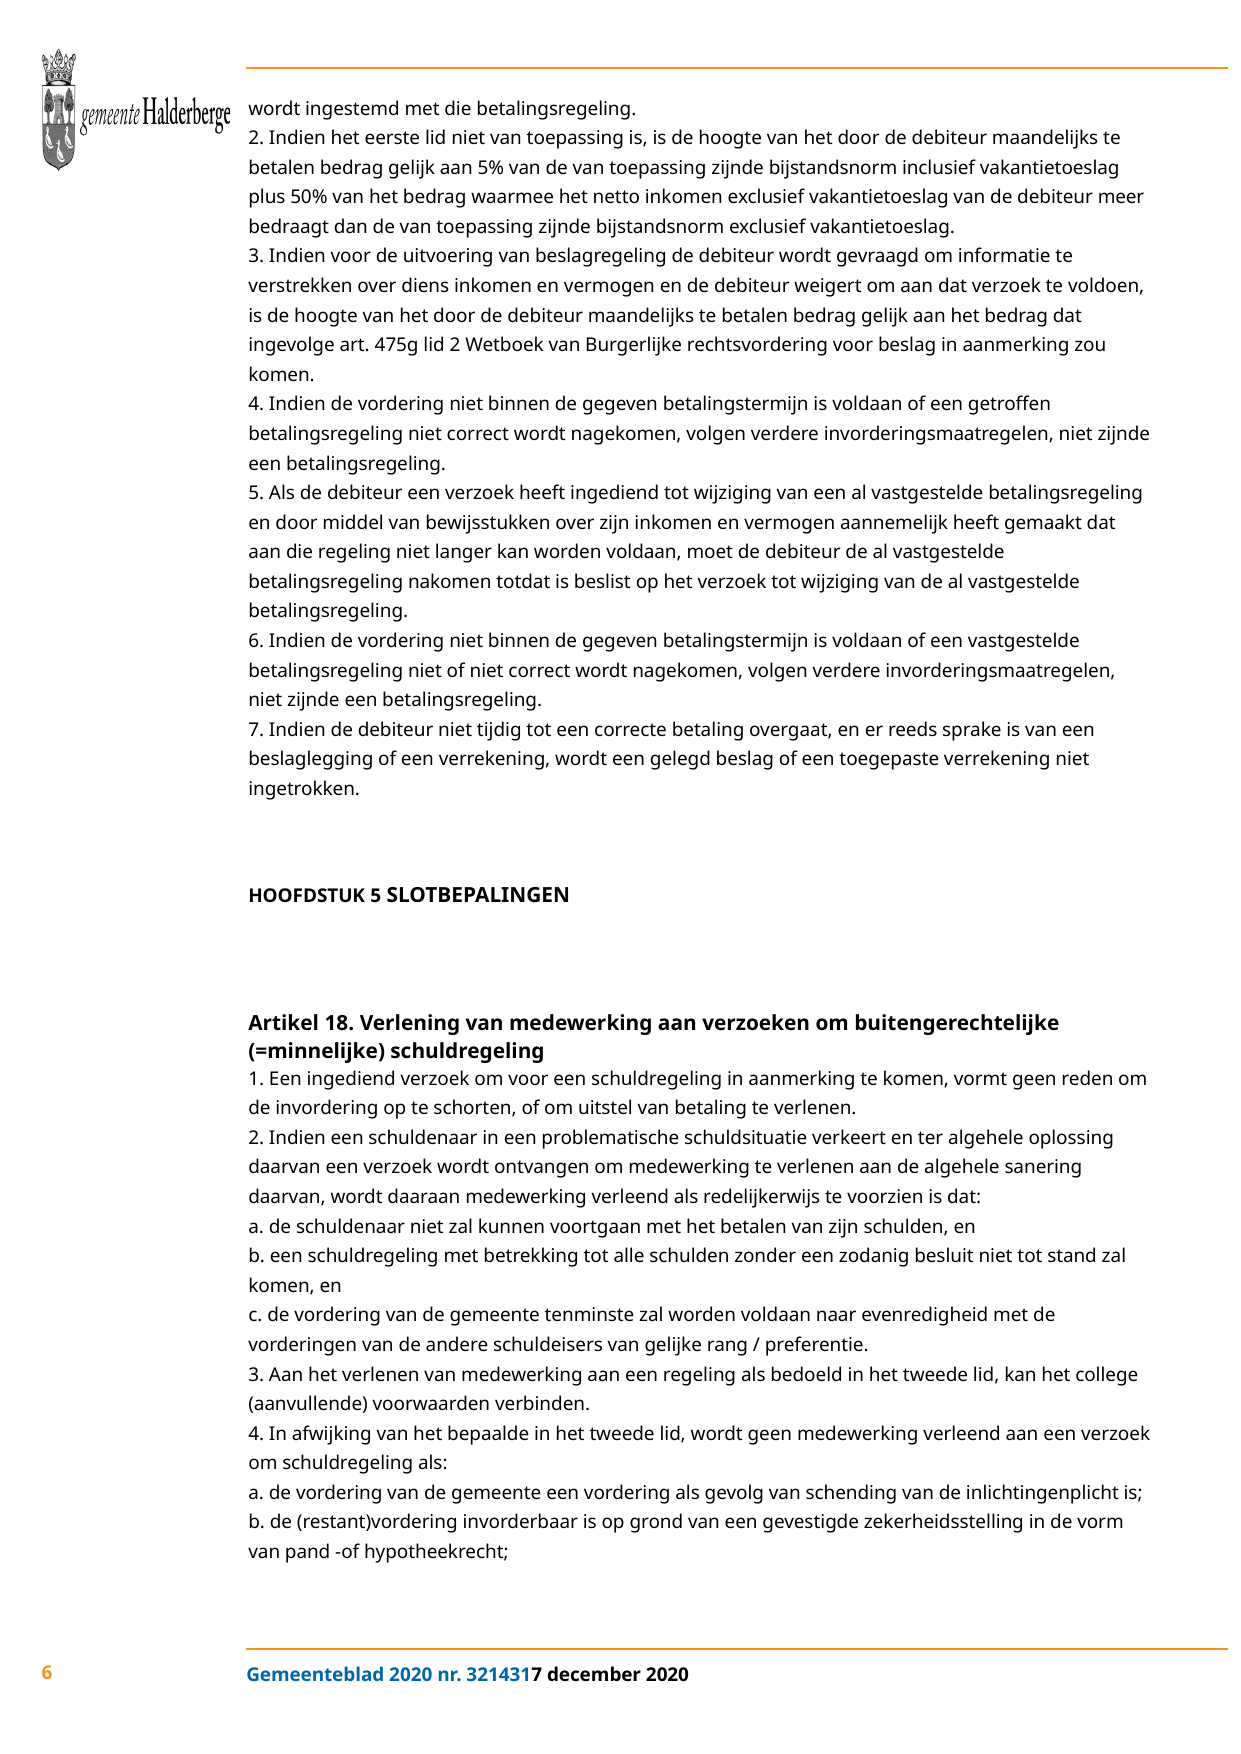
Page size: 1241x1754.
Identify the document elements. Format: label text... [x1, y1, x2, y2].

text 7. Indien de debiteur niet tijdig tot een correcte betaling overgaat, en er reeds sprake is van een beslaglegging of een verrekening, wordt een gelegd beslag of een toegepaste verrekening niet ingetrokken. [248, 716, 1152, 801]
text b. de (restant)vordering invorderbaar is op grond van een gevestigde zekerheidsstelling in de vorm van pand -of hypotheekrecht; [248, 1509, 1152, 1564]
text b. een schuldregeling met betrekking tot alle schulden zonder een zodanig besluit niet tot stand zal komen, en [248, 1242, 1152, 1298]
text 2. Indien het eerste lid niet van toepassing is, is de hoogte van het door de debiteur maandelijks te betalen bedrag gelijk aan 5% van de van toepassing zijnde bijstandsnorm inclusief vakantietoeslag plus 50% van het bedrag waarmee het netto inkomen exclusief vakantietoeslag van de debiteur meer bedraagt dan de van toepassing zijnde bijstandsnorm exclusief vakantietoeslag. [248, 124, 1152, 239]
text c. de vordering van de gemeente tenminste zal worden voldaan naar evenredigheid met de vorderingen van de andere schuldeisers van gelijke rang / preferentie. [248, 1302, 1152, 1357]
text a. de schuldenaar niet zal kunnen voortgaan met het betalen van zijn schulden, en [248, 1213, 1152, 1239]
text HOOFDSTUK 5 SLOTBEPALINGEN [248, 880, 1152, 908]
text a. de vordering van de gemeente een vordering als gevolg van schending van de inlichtingenplicht is; [248, 1479, 1152, 1505]
text 3. Indien voor de uitvoering van beslagregeling de debiteur wordt gevraagd om informatie te verstrekken over diens inkomen en vermogen en de debiteur weigert om aan dat verzoek te voldoen, is de hoogte van het door de debiteur maandelijks te betalen bedrag gelijk aan het bedrag dat ingevolge art. 475g lid 2 Wetboek van Burgerlijke rechtsvordering voor beslag in aanmerking zou komen. [248, 243, 1152, 387]
text 5. Als de debiteur een verzoek heeft ingediend tot wijziging van een al vastgestelde betalingsregeling en door middel van bewijsstukken over zijn inkomen en vermogen aannemelijk heeft gemaakt dat aan die regeling niet langer kan worden voldaan, moet de debiteur de al vastgestelde betalingsregeling nakomen totdat is beslist op het verzoek tot wijziging van de al vastgestelde betalingsregeling. [248, 479, 1152, 623]
text Artikel 18. Verlening van medewerking aan verzoeken om buitengerechtelijke (=minnelijke) schuldregeling [248, 1008, 1152, 1065]
text 6. Indien de vordering niet binnen de gegeven betalingstermijn is voldaan of een vastgestelde betalingsregeling niet of niet correct wordt nagekomen, volgen verdere invorderingsmaatregelen, niet zijnde een betalingsregeling. [248, 627, 1152, 712]
text 4. Indien de vordering niet binnen de gegeven betalingstermijn is voldaan of een getroffen betalingsregeling niet correct wordt nagekomen, volgen verdere invorderingsmaatregelen, niet zijnde een betalingsregeling. [248, 391, 1152, 476]
text 2. Indien een schuldenaar in een problematische schuldsituatie verkeert en ter algehele oplossing daarvan een verzoek wordt ontvangen om medewerking te verlenen aan de algehele sanering daarvan, wordt daaraan medewerking verleend als redelijkerwijs te voorzien is dat: [248, 1124, 1152, 1209]
text 3. Aan het verlenen van medewerking aan een regeling als bedoeld in het tweede lid, kan het college (aanvullende) voorwaarden verbinden. [248, 1361, 1152, 1416]
text 4. In afwijking van het bepaalde in het tweede lid, wordt geen medewerking verleend aan een verzoek om schuldregeling als: [248, 1420, 1152, 1475]
text wordt ingestemd met die betalingsregeling. [248, 95, 1152, 121]
picture [41, 47, 231, 172]
text 1. Een ingediend verzoek om voor een schuldregeling in aanmerking te komen, vormt geen reden om de invordering op te schorten, of om uitstel van betaling te verlenen. [248, 1065, 1152, 1120]
